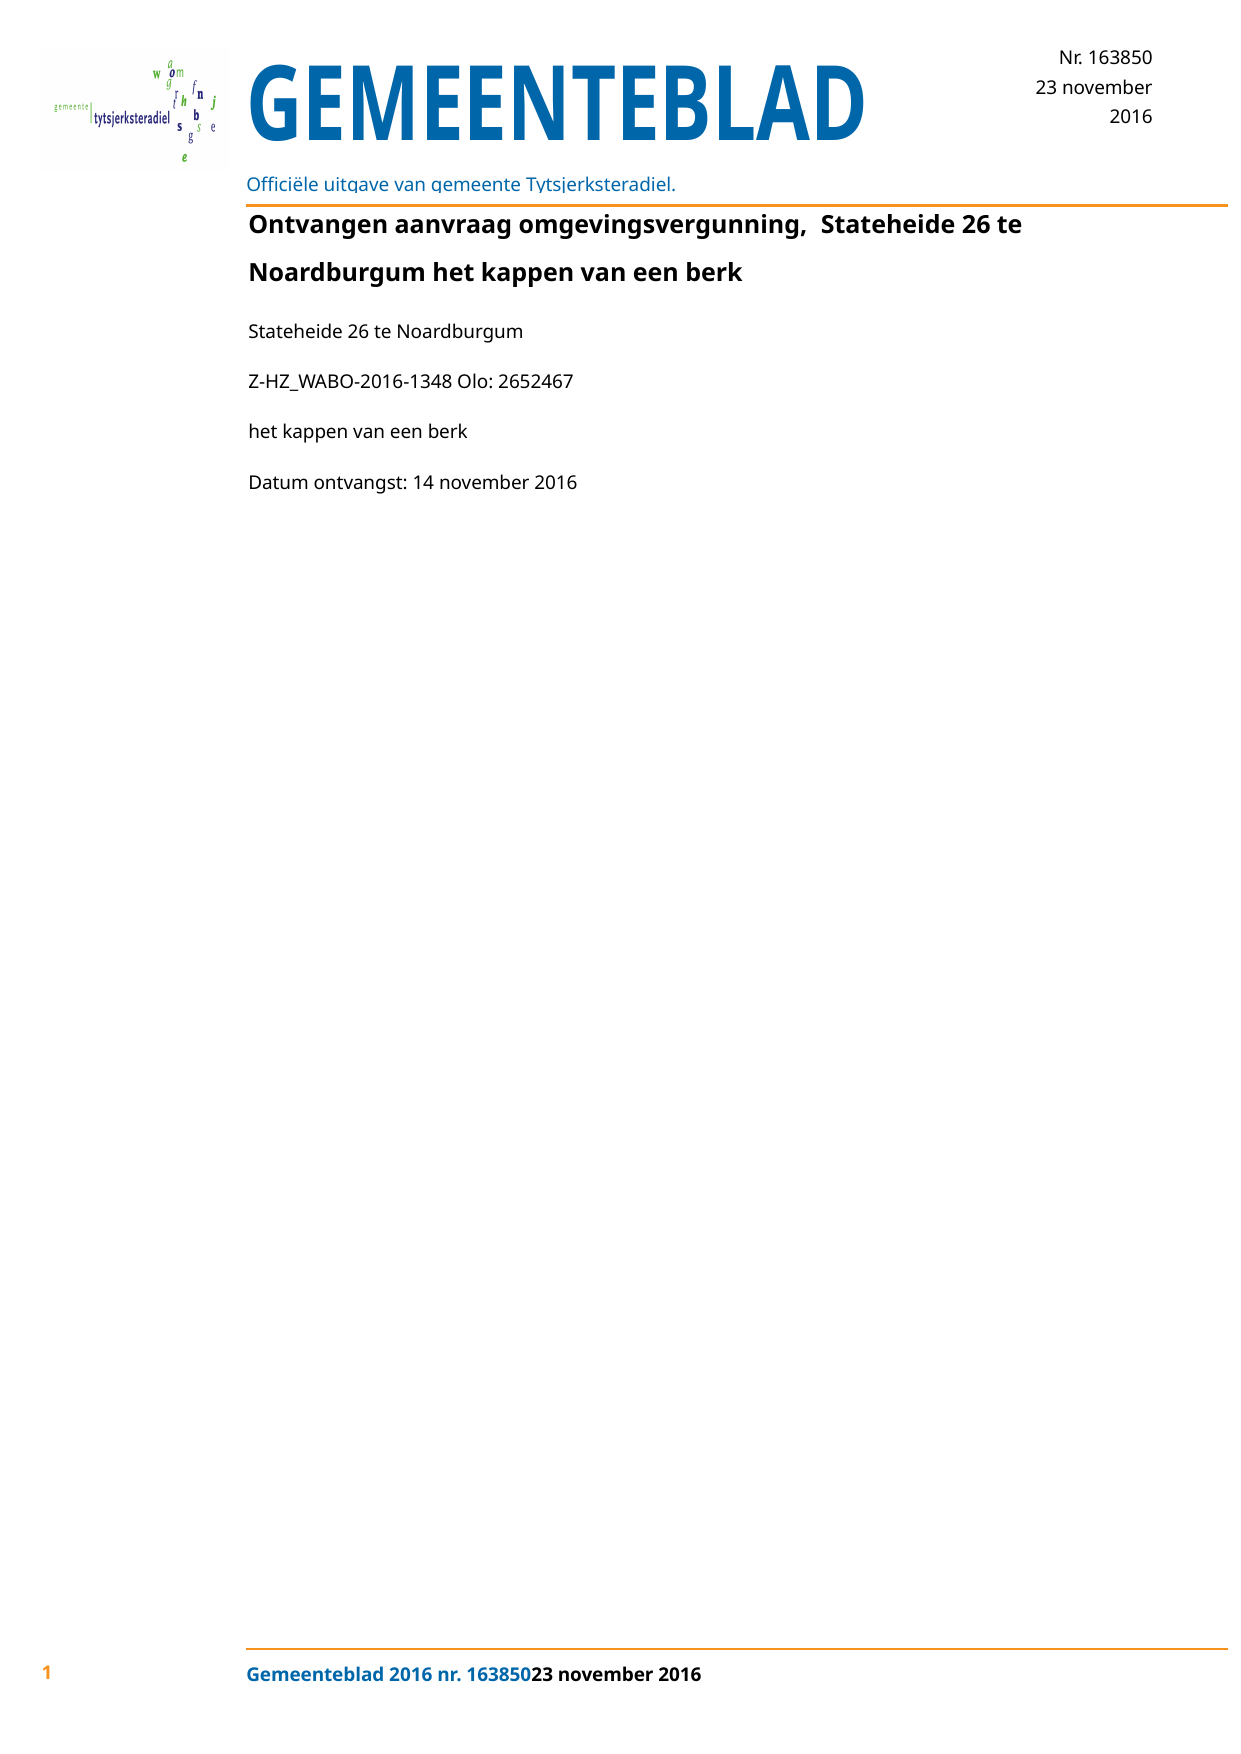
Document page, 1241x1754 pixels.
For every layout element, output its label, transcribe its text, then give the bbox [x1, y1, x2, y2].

text Datum ontvangst: 14 november 2016 [248, 469, 1152, 495]
text het kappen van een berk [248, 419, 1152, 444]
text Z-HZ_WABO-2016-1348 Olo: 2652467 [248, 368, 1152, 394]
picture [41, 47, 231, 172]
text Stateheide 26 te Noardburgum [248, 318, 1152, 344]
text Ontvangen aanvraag omgevingsvergunning, Stateheide 26 te Noardburgum het kappen van een berk [248, 207, 1152, 288]
